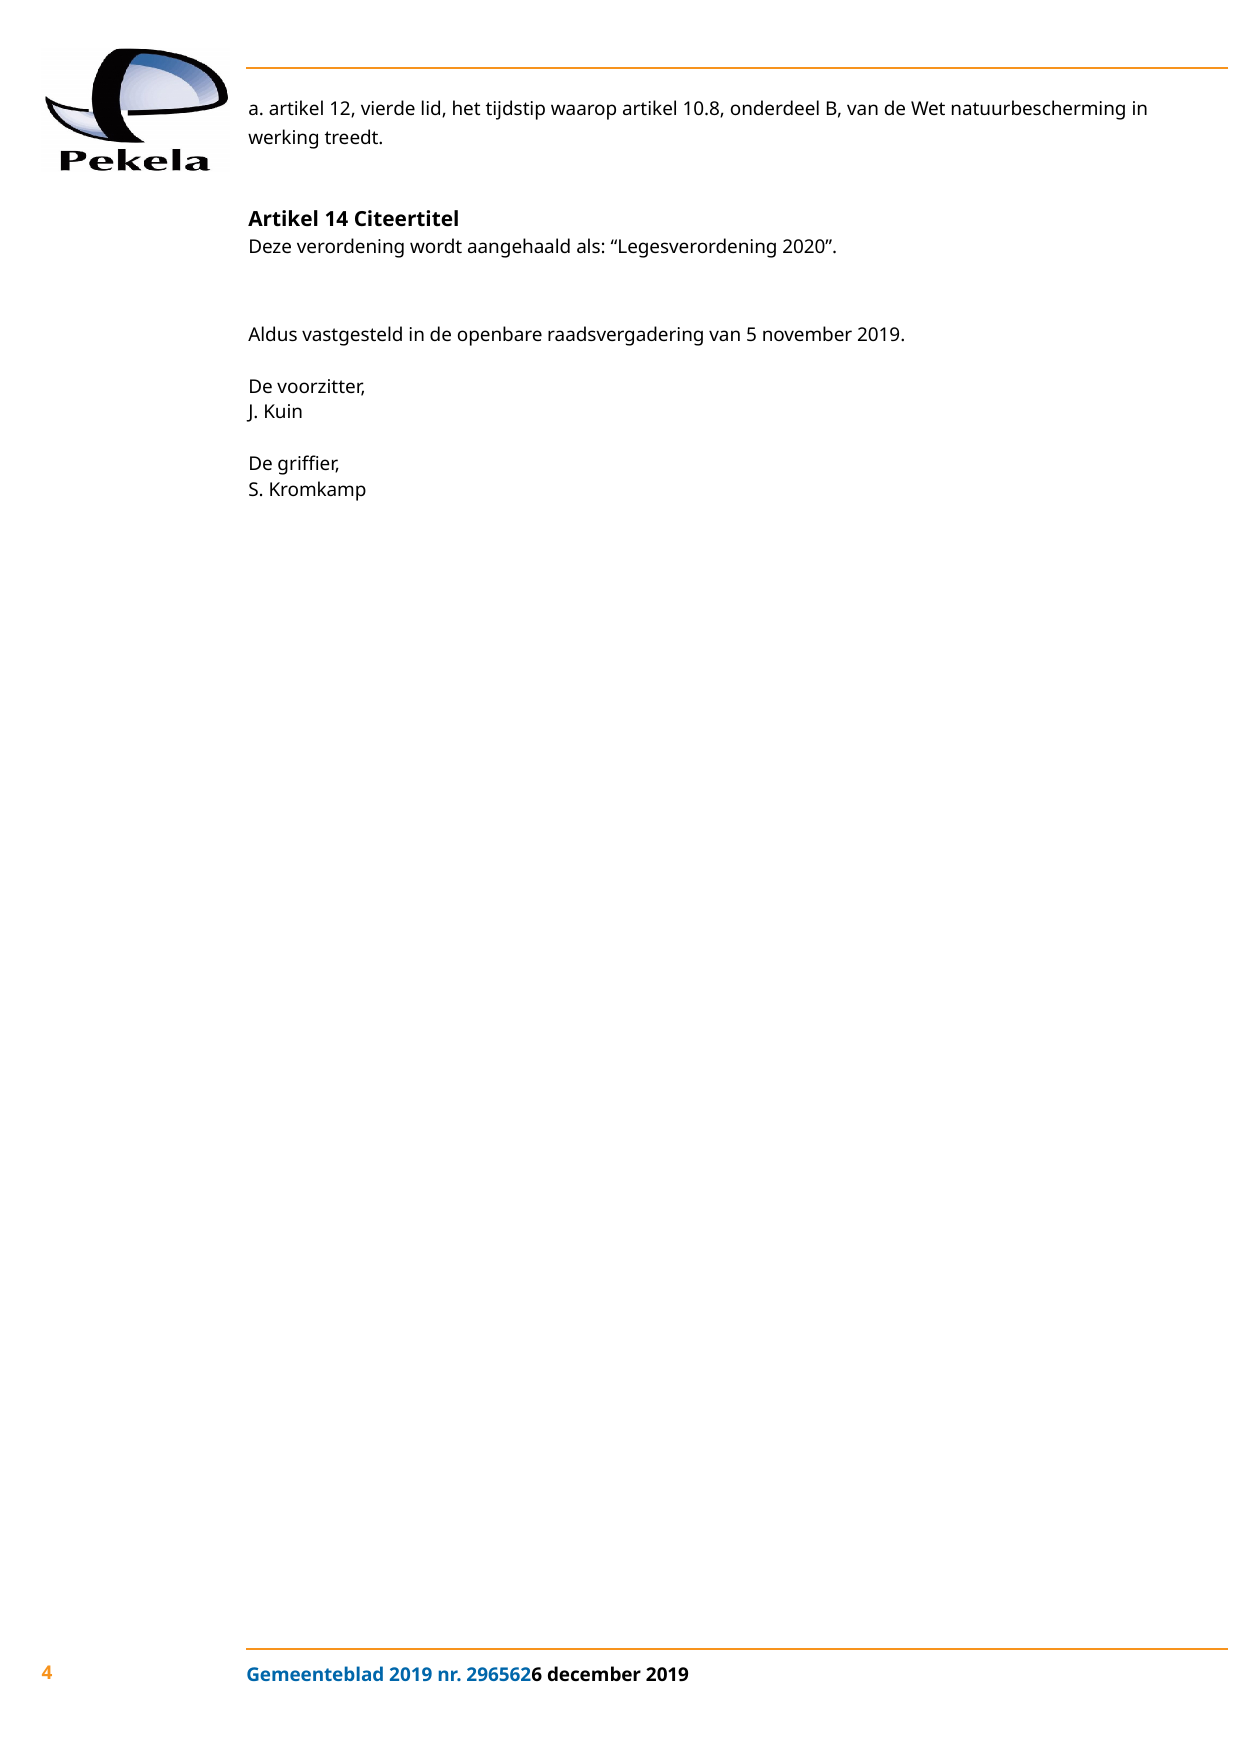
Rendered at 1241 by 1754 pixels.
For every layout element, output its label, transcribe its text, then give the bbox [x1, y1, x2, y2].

text Deze verordening wordt aangehaald als: “Legesverordening 2020”. [248, 233, 1152, 258]
picture [41, 47, 231, 172]
text Artikel 14 Citeertitel [248, 204, 1152, 233]
text S. Kromkamp [248, 476, 1152, 502]
text a. artikel 12, vierde lid, het tijdstip waarop artikel 10.8, onderdeel B, van de Wet natuurbescherming in werking treedt. [248, 95, 1152, 150]
text J. Kuin [248, 399, 1152, 424]
text De voorzitter, [248, 373, 1152, 399]
text Aldus vastgesteld in de openbare raadsvergadering van 5 november 2019. [248, 322, 1152, 347]
text De griffier, [248, 450, 1152, 476]
